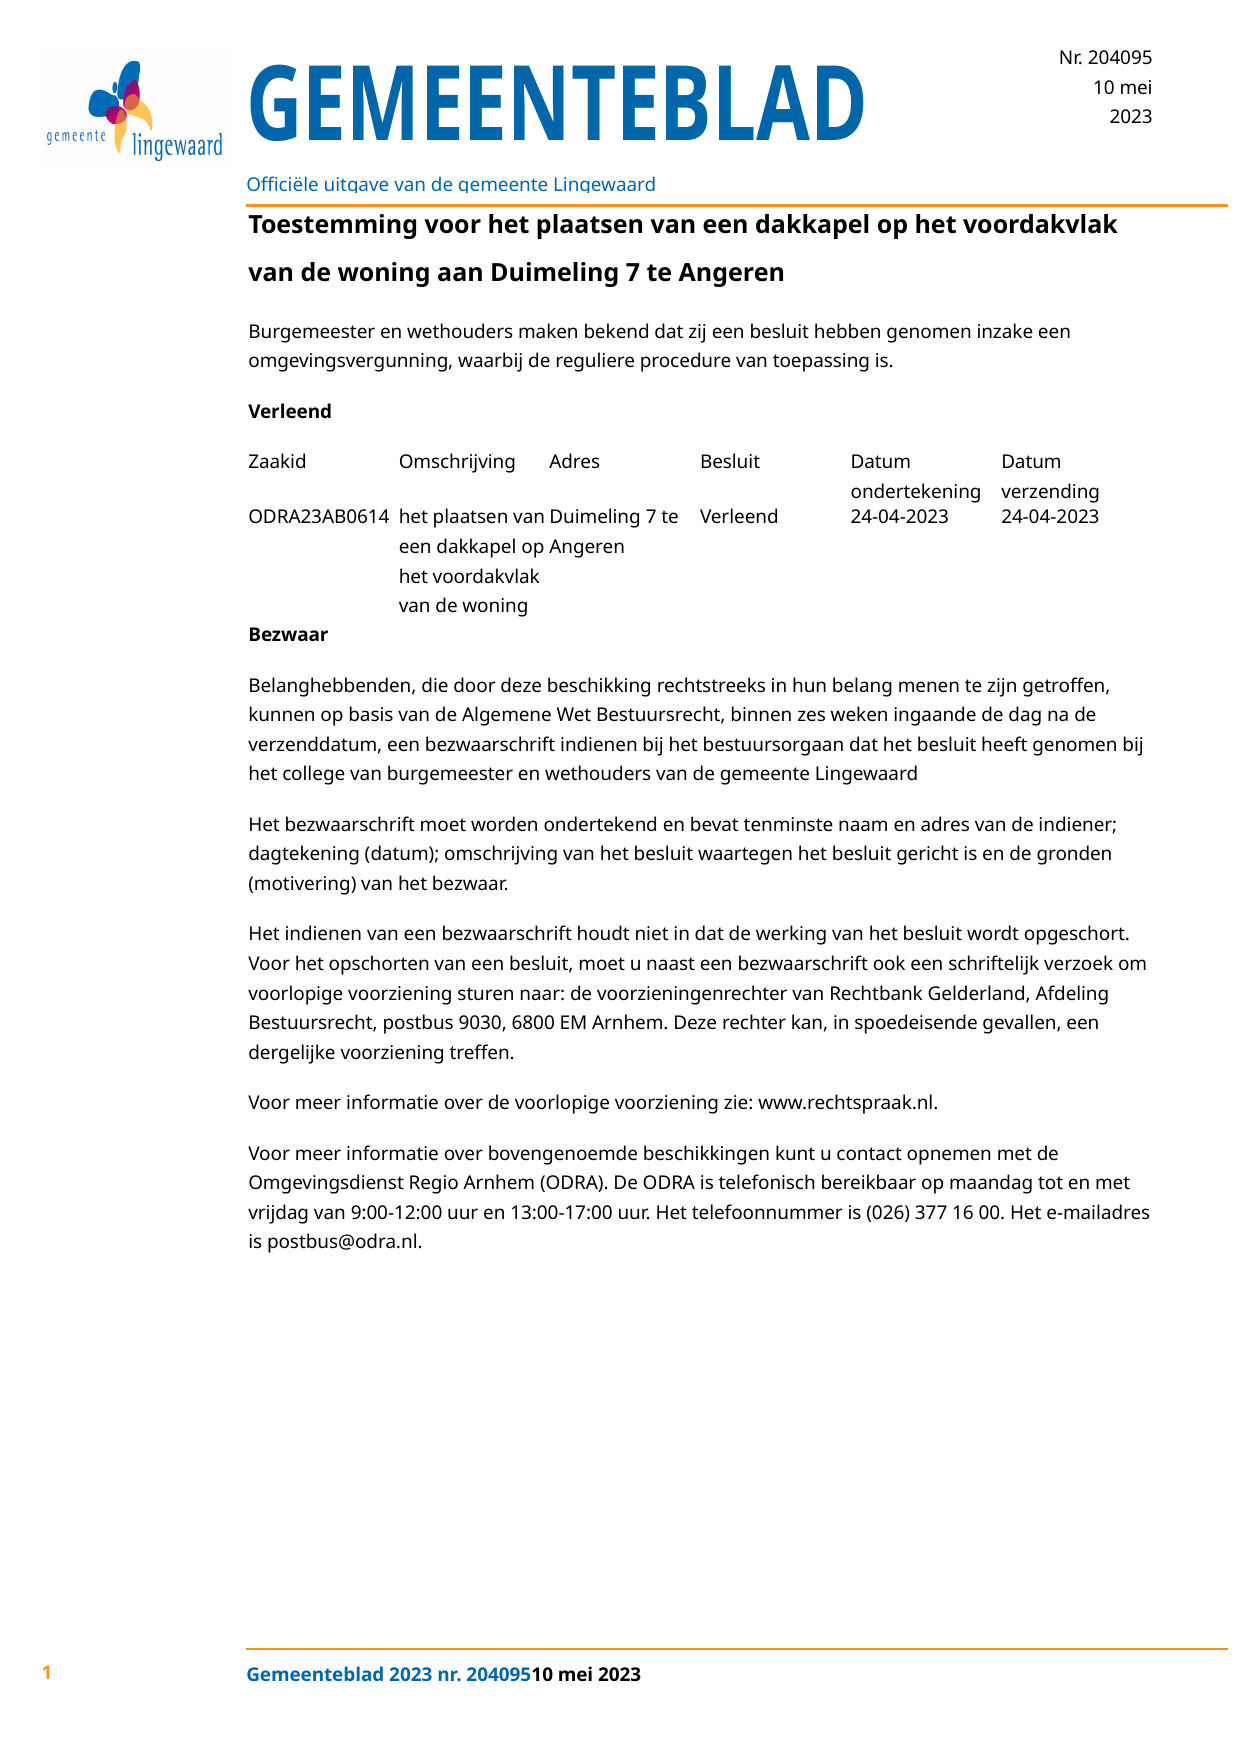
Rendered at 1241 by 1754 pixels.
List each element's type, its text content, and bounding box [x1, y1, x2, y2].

text Bezwaar [248, 621, 1152, 647]
text Het indienen van een bezwaarschrift houdt niet in dat de werking van het besluit wordt opgeschort. Voor het opschorten van een besluit, moet u naast een bezwaarschrift ook een schriftelijk verzoek om voorlopige voorziening sturen naar: de voorzieningenrechter van Rechtbank Gelderland, Afdeling Bestuursrecht, postbus 9030, 6800 EM Arnhem. Deze rechter kan, in spoedeisende gevallen, een dergelijke voorziening treffen. [248, 921, 1152, 1065]
table_cell 24-04-2023 [1001, 504, 1152, 618]
text Verleend [248, 398, 1152, 424]
table_cell Duimeling 7 te Angeren [549, 504, 700, 618]
table_cell ODRA23AB0614 [248, 504, 398, 618]
text Toestemming voor het plaatsen van een dakkapel op het voordakvlak van de woning aan Duimeling 7 te Angeren [248, 207, 1152, 288]
text Het bezwaarschrift moet worden ondertekend en bevat tenminste naam en adres van de indiener; dagtekening (datum); omschrijving van het besluit waartegen het besluit gericht is en de gronden (motivering) van het bezwaar. [248, 811, 1152, 896]
table_header Datum verzending [1001, 449, 1152, 504]
text Voor meer informatie over bovengenoemde beschikkingen kunt u contact opnemen met de Omgevingsdienst Regio Arnhem (ODRA). De ODRA is telefonisch bereikbaar op maandag tot en met vrijdag van 9:00-12:00 uur en 13:00-17:00 uur. Het telefoonnummer is (026) 377 16 00. Het e-mailadres is postbus@odra.nl. [248, 1140, 1152, 1254]
text Belanghebbenden, die door deze beschikking rechtstreeks in hun belang menen te zijn getroffen, kunnen op basis van de Algemene Wet Bestuursrecht, binnen zes weken ingaande de dag na de verzenddatum, een bezwaarschrift indienen bij het bestuursorgaan dat het besluit heeft genomen bij het college van burgemeester en wethouders van de gemeente Lingewaard [248, 672, 1152, 786]
table_cell het plaatsen van een dakkapel op het voordakvlak van de woning [399, 504, 549, 618]
table_header Besluit [700, 449, 850, 504]
picture [41, 47, 231, 172]
table_header Zaakid [248, 449, 398, 504]
table_cell Verleend [700, 504, 850, 618]
table_header Datum ondertekening [850, 449, 1001, 504]
table_header Adres [549, 449, 700, 504]
table_cell 24-04-2023 [850, 504, 1001, 618]
text Voor meer informatie over de voorlopige voorziening zie: www.rechtspraak.nl. [248, 1089, 1152, 1115]
text Burgemeester en wethouders maken bekend dat zij een besluit hebben genomen inzake een omgevingsvergunning, waarbij de reguliere procedure van toepassing is. [248, 318, 1152, 373]
table_header Omschrijving [399, 449, 549, 504]
